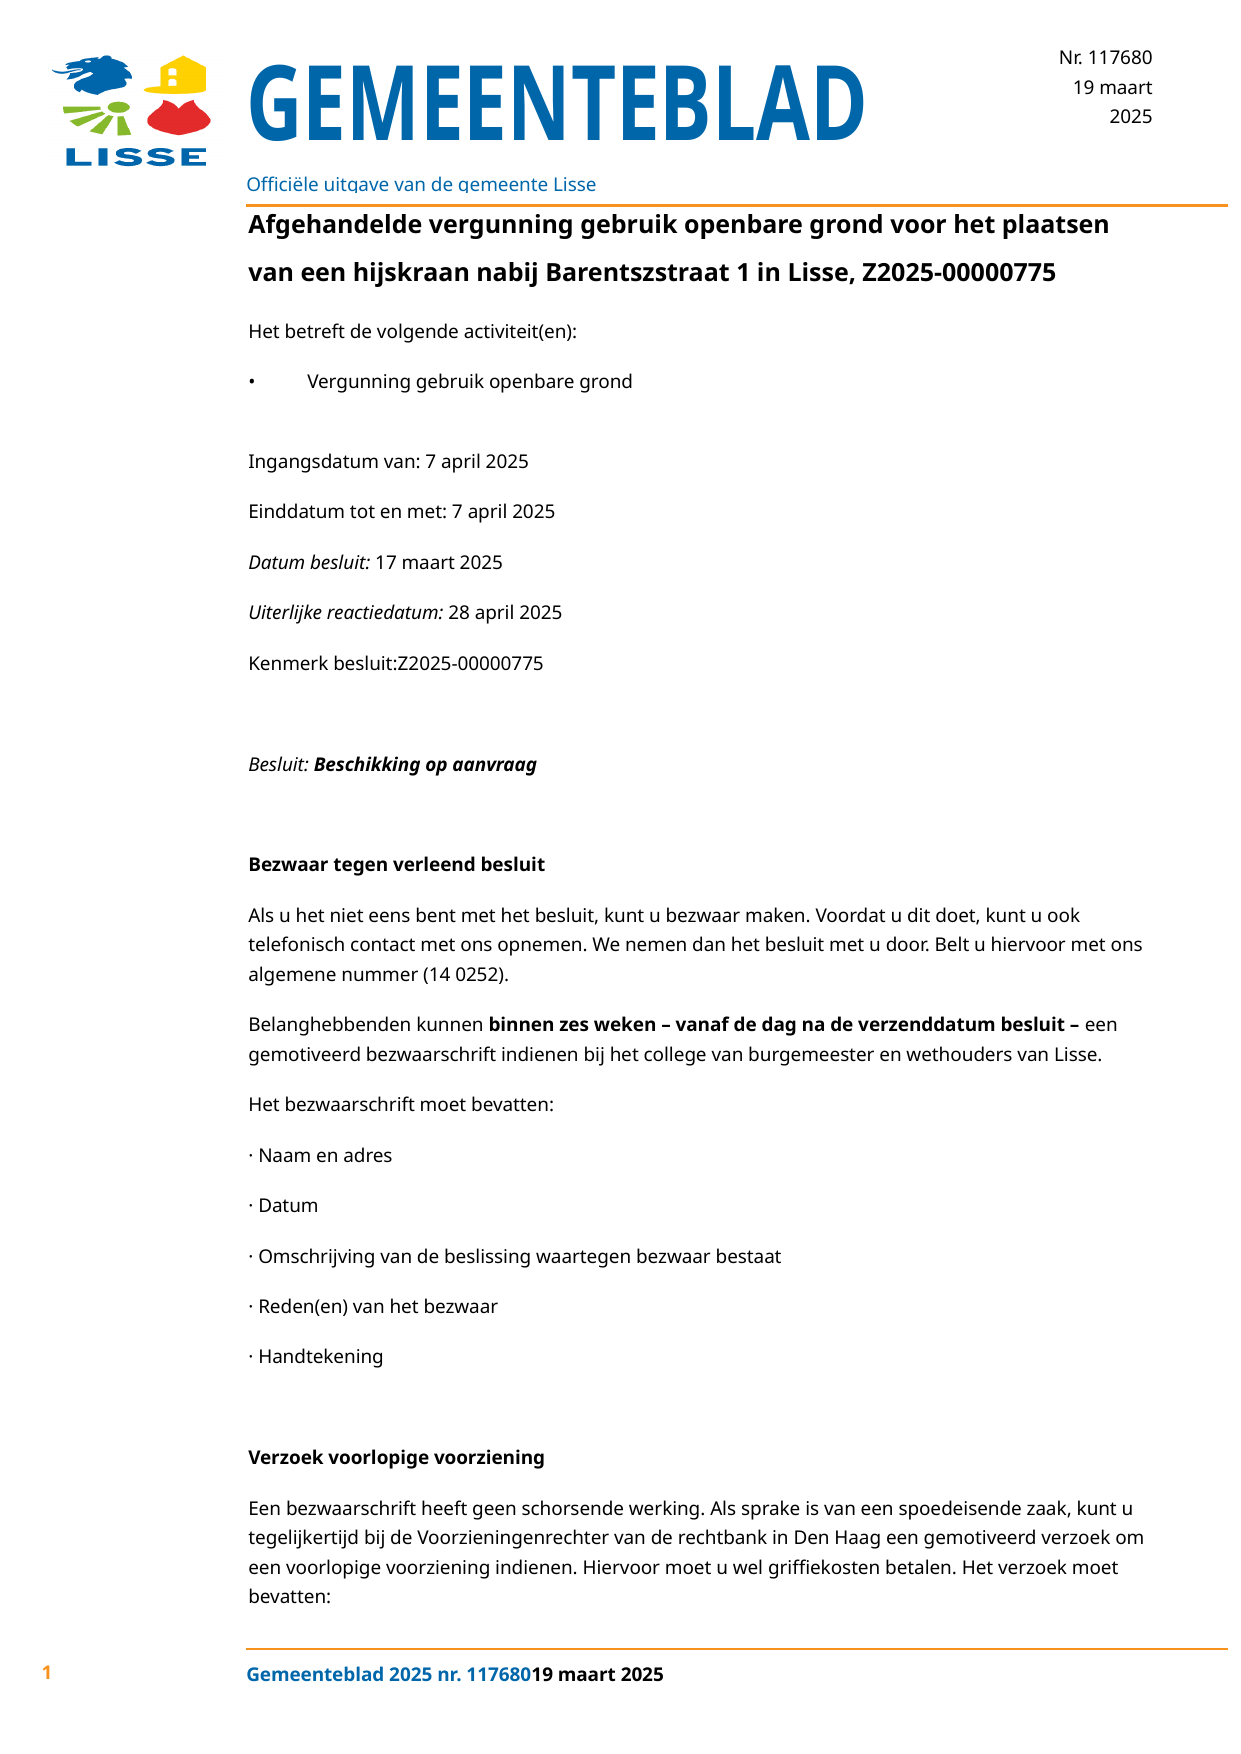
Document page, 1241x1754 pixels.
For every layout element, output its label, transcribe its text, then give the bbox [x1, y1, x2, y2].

text Uiterlijke reactiedatum: 28 april 2025 [248, 599, 1152, 625]
text · Reden(en) van het bezwaar [248, 1293, 1152, 1319]
text Belanghebbenden kunnen binnen zes weken – vanaf de dag na de verzenddatum besluit – een gemotiveerd bezwaarschrift indienen bij het college van burgemeester en wethouders van Lisse. [248, 1012, 1152, 1067]
text Het betreft de volgende activiteit(en): [248, 318, 1152, 344]
text Als u het niet eens bent met het besluit, kunt u bezwaar maken. Voordat u dit doet, kunt u ook telefonisch contact met ons opnemen. We nemen dan het besluit met u door. Belt u hiervoor met ons algemene nummer (14 0252). [248, 902, 1152, 987]
text Kenmerk besluit:Z2025-00000775 [248, 650, 1152, 676]
text · Handtekening [248, 1344, 1152, 1369]
text Besluit: Beschikking op aanvraag [248, 751, 1152, 777]
text Afgehandelde vergunning gebruik openbare grond voor het plaatsen van een hijskraan nabij Barentszstraat 1 in Lisse, Z2025-00000775 [248, 207, 1152, 288]
text Datum besluit: 17 maart 2025 [248, 549, 1152, 575]
text · Naam en adres [248, 1142, 1152, 1168]
text Ingangsdatum van: 7 april 2025 [248, 448, 1152, 474]
text Een bezwaarschrift heeft geen schorsende werking. Als sprake is van een spoedeisende zaak, kunt u tegelijkertijd bij de Voorzieningenrechter van de rechtbank in Den Haag een gemotiveerd verzoek om een voorlopige voorziening indienen. Hiervoor moet u wel griffiekosten betalen. Het verzoek moet bevatten: [248, 1495, 1152, 1609]
text · Omschrijving van de beslissing waartegen bezwaar bestaat [248, 1243, 1152, 1269]
text Verzoek voorlopige voorziening [248, 1444, 1152, 1470]
text Het bezwaarschrift moet bevatten: [248, 1092, 1152, 1117]
list Vergunning gebruik openbare grond [248, 368, 1152, 394]
text · Datum [248, 1192, 1152, 1218]
text Bezwaar tegen verleend besluit [248, 852, 1152, 877]
picture [41, 47, 231, 172]
text Einddatum tot en met: 7 april 2025 [248, 499, 1152, 524]
